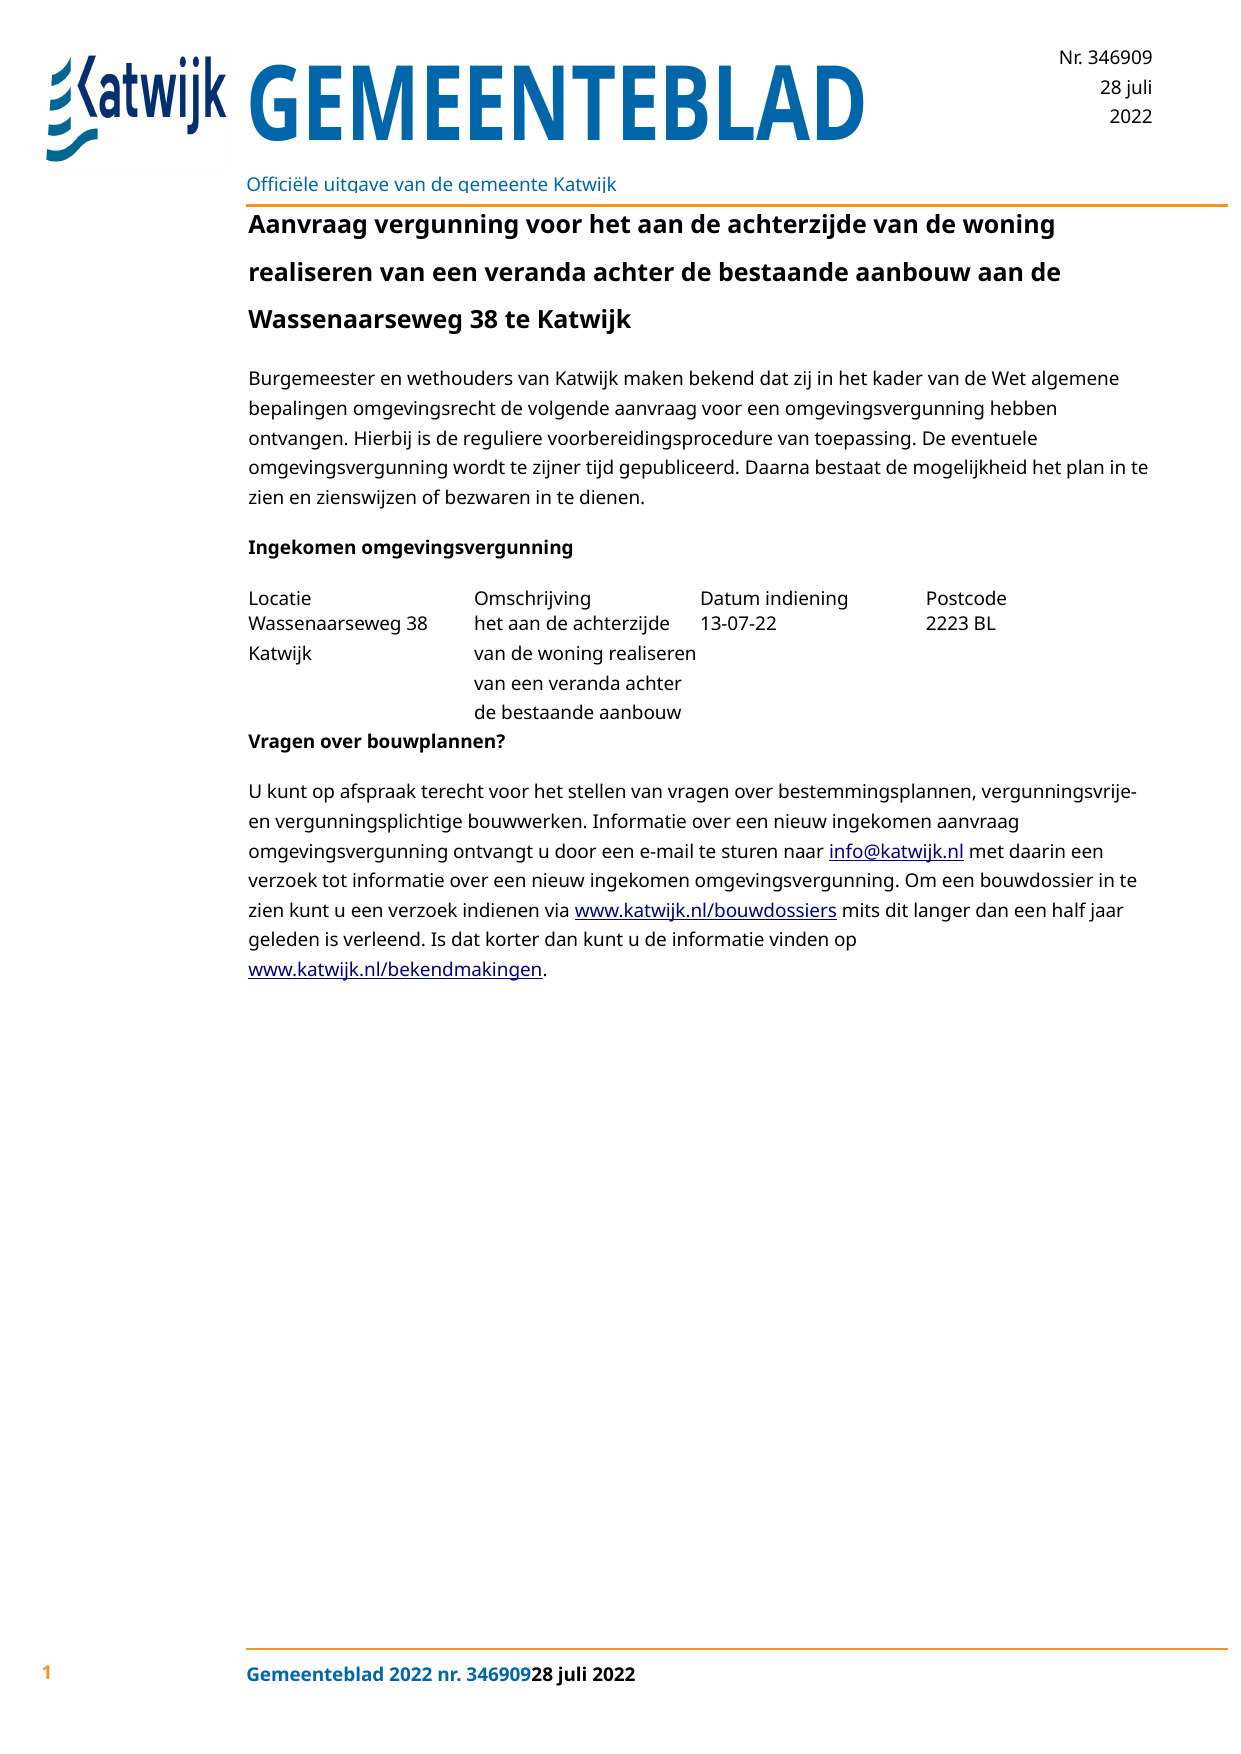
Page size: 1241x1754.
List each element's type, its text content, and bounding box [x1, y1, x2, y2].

text Burgemeester en wethouders van Katwijk maken bekend dat zij in het kader van de Wet algemene bepalingen omgevingsrecht de volgende aanvraag voor een omgevingsvergunning hebben ontvangen. Hierbij is de reguliere voorbereidingsprocedure van toepassing. De eventuele omgevingsvergunning wordt te zijner tijd gepubliceerd. Daarna bestaat de mogelijkheid het plan in te zien en zienswijzen of bezwaren in te dienen. [248, 366, 1152, 509]
picture [41, 47, 231, 172]
table_header Postcode [926, 585, 1152, 611]
table_cell 2223 BL [926, 611, 1152, 725]
table_header Omschrijving [474, 585, 700, 611]
table_cell het aan de achterzijde van de woning realiseren van een veranda achter de bestaande aanbouw [474, 611, 700, 725]
table_cell 13-07-22 [700, 611, 926, 725]
text U kunt op afspraak terecht voor het stellen van vragen over bestemmingsplannen, vergunningsvrije- en vergunningsplichtige bouwwerken. Informatie over een nieuw ingekomen aanvraag omgevingsvergunning ontvangt u door een e-mail te sturen naar info@katwijk.nl met daarin een verzoek tot informatie over een nieuw ingekomen omgevingsvergunning. Om een bouwdossier in te zien kunt u een verzoek indienen via www.katwijk.nl/bouwdossiers mits dit langer dan een half jaar geleden is verleend. Is dat korter dan kunt u de informatie vinden op www.katwijk.nl/bekendmakingen. [248, 779, 1152, 982]
text Aanvraag vergunning voor het aan de achterzijde van de woning realiseren van een veranda achter de bestaande aanbouw aan de Wassenaarseweg 38 te Katwijk [248, 207, 1152, 336]
table_header Datum indiening [700, 585, 926, 611]
table_header Locatie [248, 585, 474, 611]
table_cell Wassenaarseweg 38 Katwijk [248, 611, 474, 725]
text Vragen over bouwplannen? [248, 728, 1152, 754]
text Ingekomen omgevingsvergunning [248, 534, 1152, 560]
